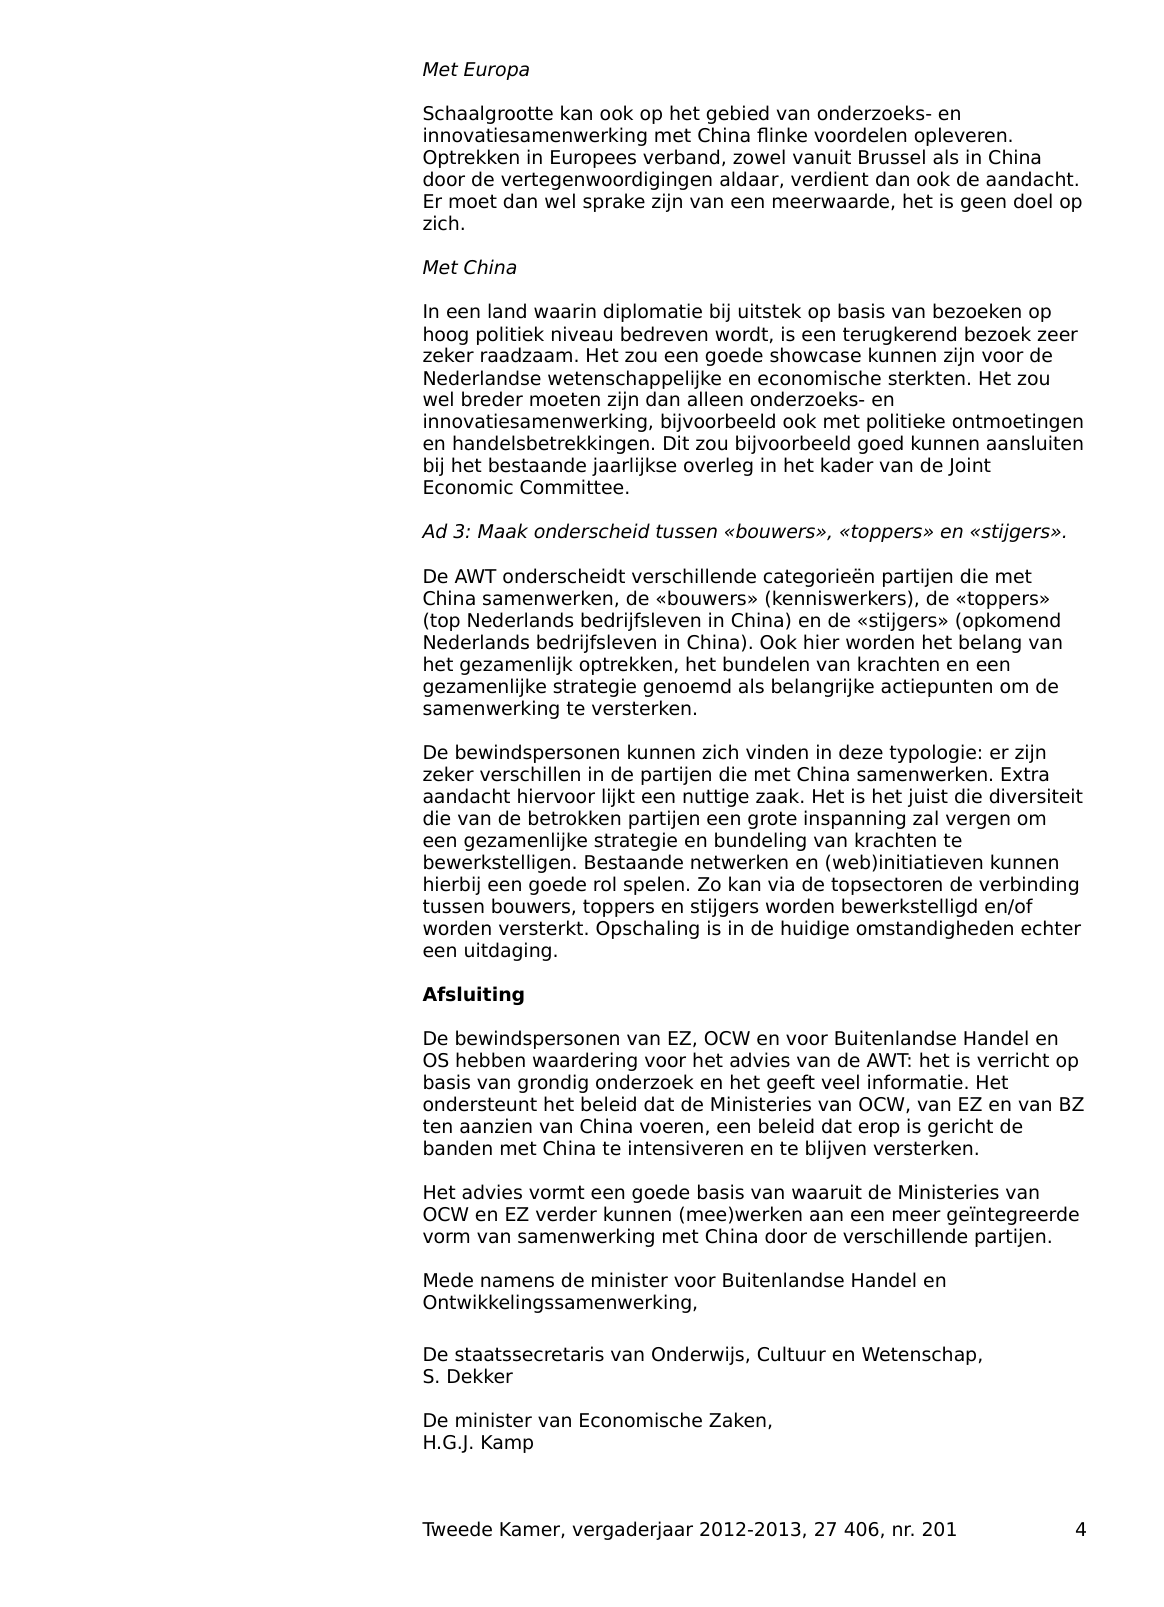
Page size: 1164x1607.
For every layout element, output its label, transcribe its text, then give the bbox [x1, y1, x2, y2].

subtitle Met China [422, 257, 1087, 279]
text Het advies vormt een goede basis van waaruit de Ministeries van OCW en EZ verder kunnen (mee)werken aan een meer geïntegreerde vorm van samenwerking met China door de verschillende partijen. [422, 1182, 1087, 1248]
text De bewindspersonen van EZ, OCW en voor Buitenlandse Handel en OS hebben waardering voor het advies van de AWT: het is verricht op basis van grondig onderzoek en het geeft veel informatie. Het ondersteunt het beleid dat de Ministeries van OCW, van EZ en van BZ ten aanzien van China voeren, een beleid dat erop is gericht de banden met China te intensiveren en te blijven versterken. [422, 1028, 1087, 1160]
subtitle Afsluiting [422, 984, 1087, 1006]
text In een land waarin diplomatie bij uitstek op basis van bezoeken op hoog politiek niveau bedreven wordt, is een terugkerend bezoek zeer zeker raadzaam. Het zou een goede showcase kunnen zijn voor de Nederlandse wetenschappelijke en economische sterkten. Het zou wel breder moeten zijn dan alleen onderzoeks- en innovatiesamenwerking, bijvoorbeeld ook met politieke ontmoetingen en handelsbetrekkingen. Dit zou bijvoorbeeld goed kunnen aansluiten bij het bestaande jaarlijkse overleg in het kader van de Joint Economic Committee. [422, 301, 1087, 499]
subtitle Met Europa [422, 59, 1087, 81]
text Schaalgrootte kan ook op het gebied van onderzoeks- en innovatiesamenwerking met China flinke voordelen opleveren. Optrekken in Europees verband, zowel vanuit Brussel als in China door de vertegenwoordigingen aldaar, verdient dan ook de aandacht. Er moet dan wel sprake zijn van een meerwaarde, het is geen doel op zich. [422, 103, 1087, 235]
text De bewindspersonen kunnen zich vinden in deze typologie: er zijn zeker verschillen in de partijen die met China samenwerken. Extra aandacht hiervoor lijkt een nuttige zaak. Het is het juist die diversiteit die van de betrokken partijen een grote inspanning zal vergen om een gezamenlijke strategie en bundeling van krachten te bewerkstelligen. Bestaande netwerken en (web)initiatieven kunnen hierbij een goede rol spelen. Zo kan via de topsectoren de verbinding tussen bouwers, toppers en stijgers worden bewerkstelligd en/of worden versterkt. Opschaling is in de huidige omstandigheden echter een uitdaging. [422, 742, 1087, 961]
text De minister van Economische Zaken, H.G.J. Kamp [422, 1410, 1087, 1454]
text De AWT onderscheidt verschillende categorieën partijen die met China samenwerken, de «bouwers» (kenniswerkers), de «toppers» (top Nederlands bedrijfsleven in China) en de «stijgers» (opkomend Nederlands bedrijfsleven in China). Ook hier worden het belang van het gezamenlijk optrekken, het bundelen van krachten en een gezamenlijke strategie genoemd als belangrijke actiepunten om de samenwerking te versterken. [422, 566, 1087, 719]
text De staatssecretaris van Onderwijs, Cultuur en Wetenschap, S. Dekker [422, 1344, 1087, 1388]
text Mede namens de minister voor Buitenlandse Handel en Ontwikkelingssamenwerking, [422, 1270, 1087, 1314]
subtitle Ad 3: Maak onderscheid tussen «bouwers», «toppers» en «stijgers». [422, 521, 1087, 543]
